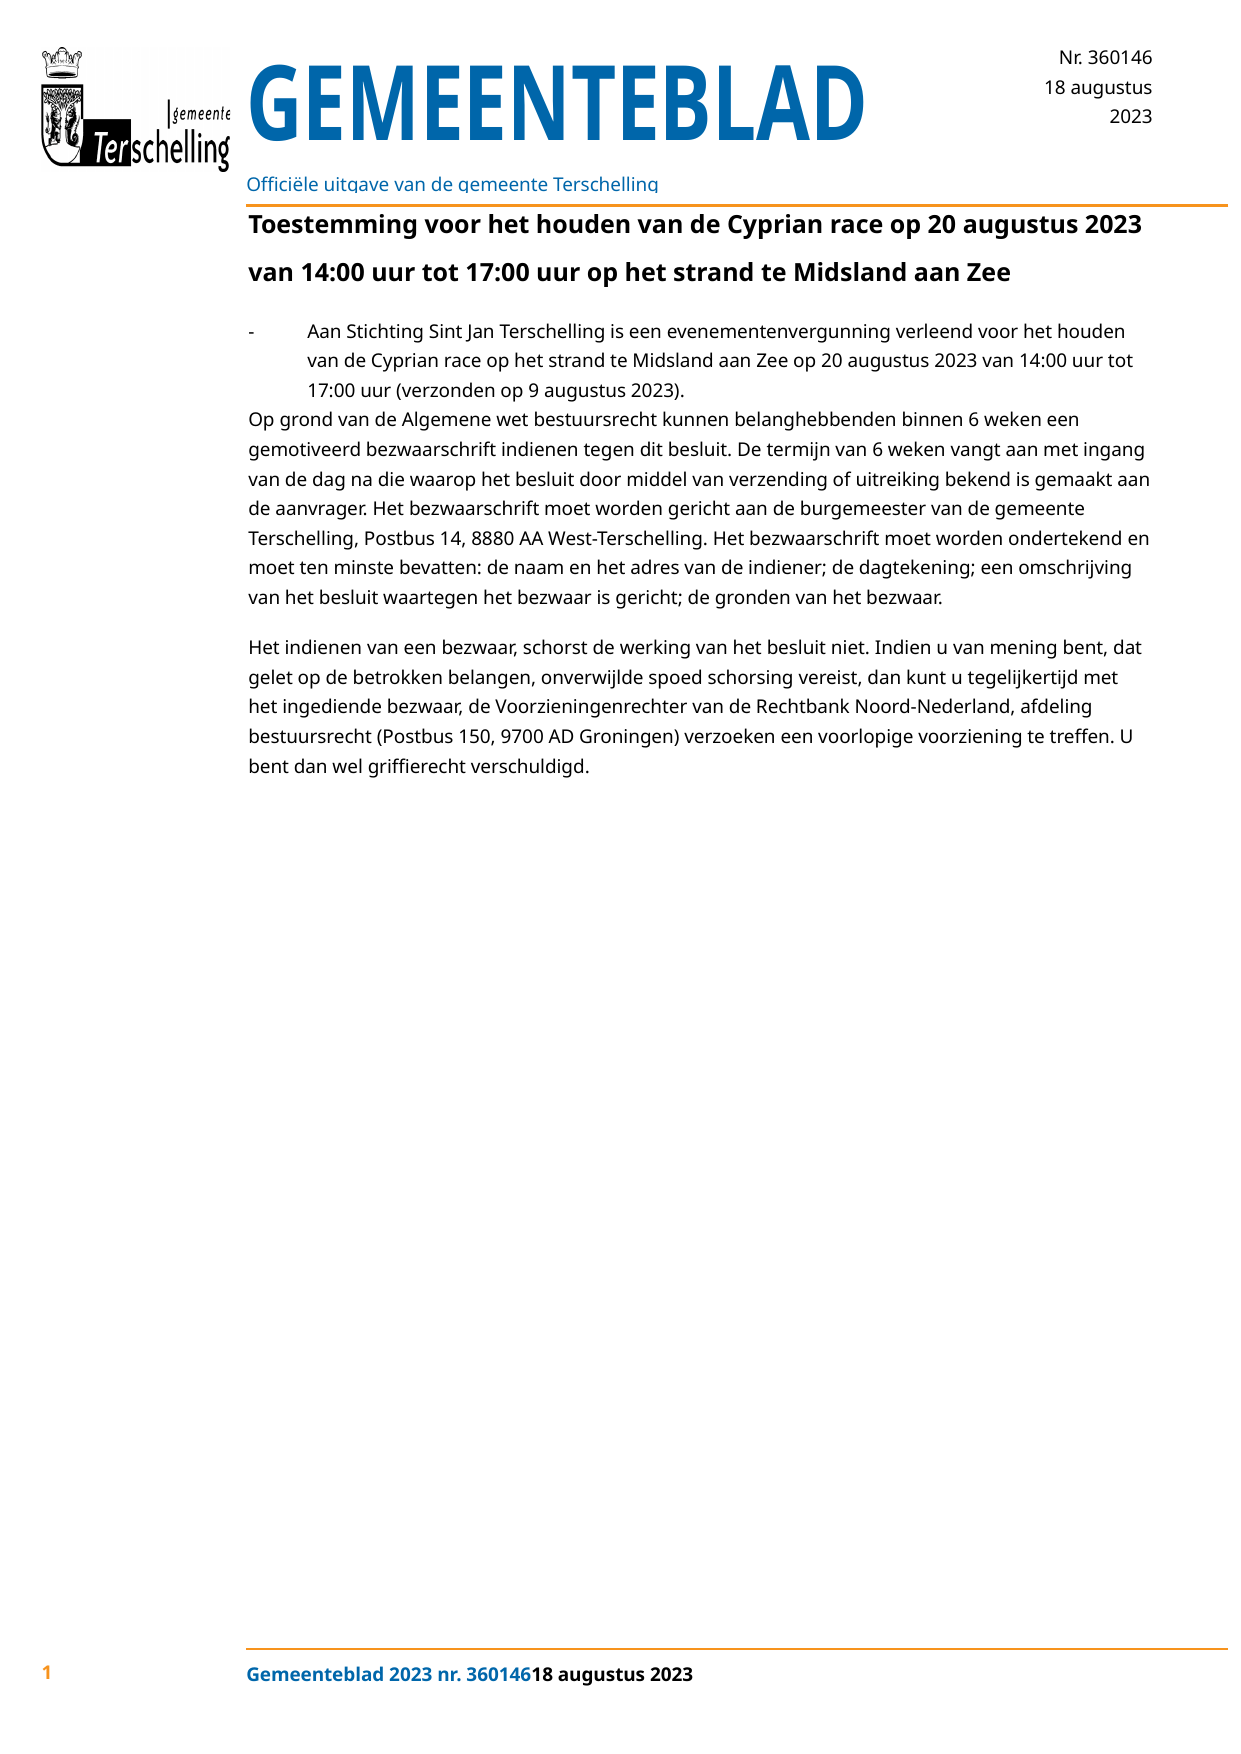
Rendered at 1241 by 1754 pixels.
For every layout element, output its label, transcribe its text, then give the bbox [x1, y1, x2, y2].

text Toestemming voor het houden van de Cyprian race op 20 augustus 2023 van 14:00 uur tot 17:00 uur op het strand te Midsland aan Zee [248, 207, 1152, 288]
picture [41, 47, 231, 172]
list Aan Stichting Sint Jan Terschelling is een evenementenvergunning verleend voor het houden van de Cyprian race op het strand te Midsland aan Zee op 20 augustus 2023 van 14:00 uur tot 17:00 uur (verzonden op 9 augustus 2023). [248, 318, 1152, 403]
text Het indienen van een bezwaar, schorst de werking van het besluit niet. Indien u van mening bent, dat gelet op de betrokken belangen, onverwijlde spoed schorsing vereist, dan kunt u tegelijkertijd met het ingediende bezwaar, de Voorzieningenrechter van de Rechtbank Noord-Nederland, afdeling bestuursrecht (Postbus 150, 9700 AD Groningen) verzoeken een voorlopige voorziening te treffen. U bent dan wel griffierecht verschuldigd. [248, 634, 1152, 779]
text Op grond van de Algemene wet bestuursrecht kunnen belanghebbenden binnen 6 weken een gemotiveerd bezwaarschrift indienen tegen dit besluit. De termijn van 6 weken vangt aan met ingang van de dag na die waarop het besluit door middel van verzending of uitreiking bekend is gemaakt aan de aanvrager. Het bezwaarschrift moet worden gericht aan de burgemeester van de gemeente Terschelling, Postbus 14, 8880 AA West-Terschelling. Het bezwaarschrift moet worden ondertekend en moet ten minste bevatten: de naam en het adres van de indiener; de dagtekening; een omschrijving van het besluit waartegen het bezwaar is gericht; de gronden van het bezwaar. [248, 407, 1152, 610]
